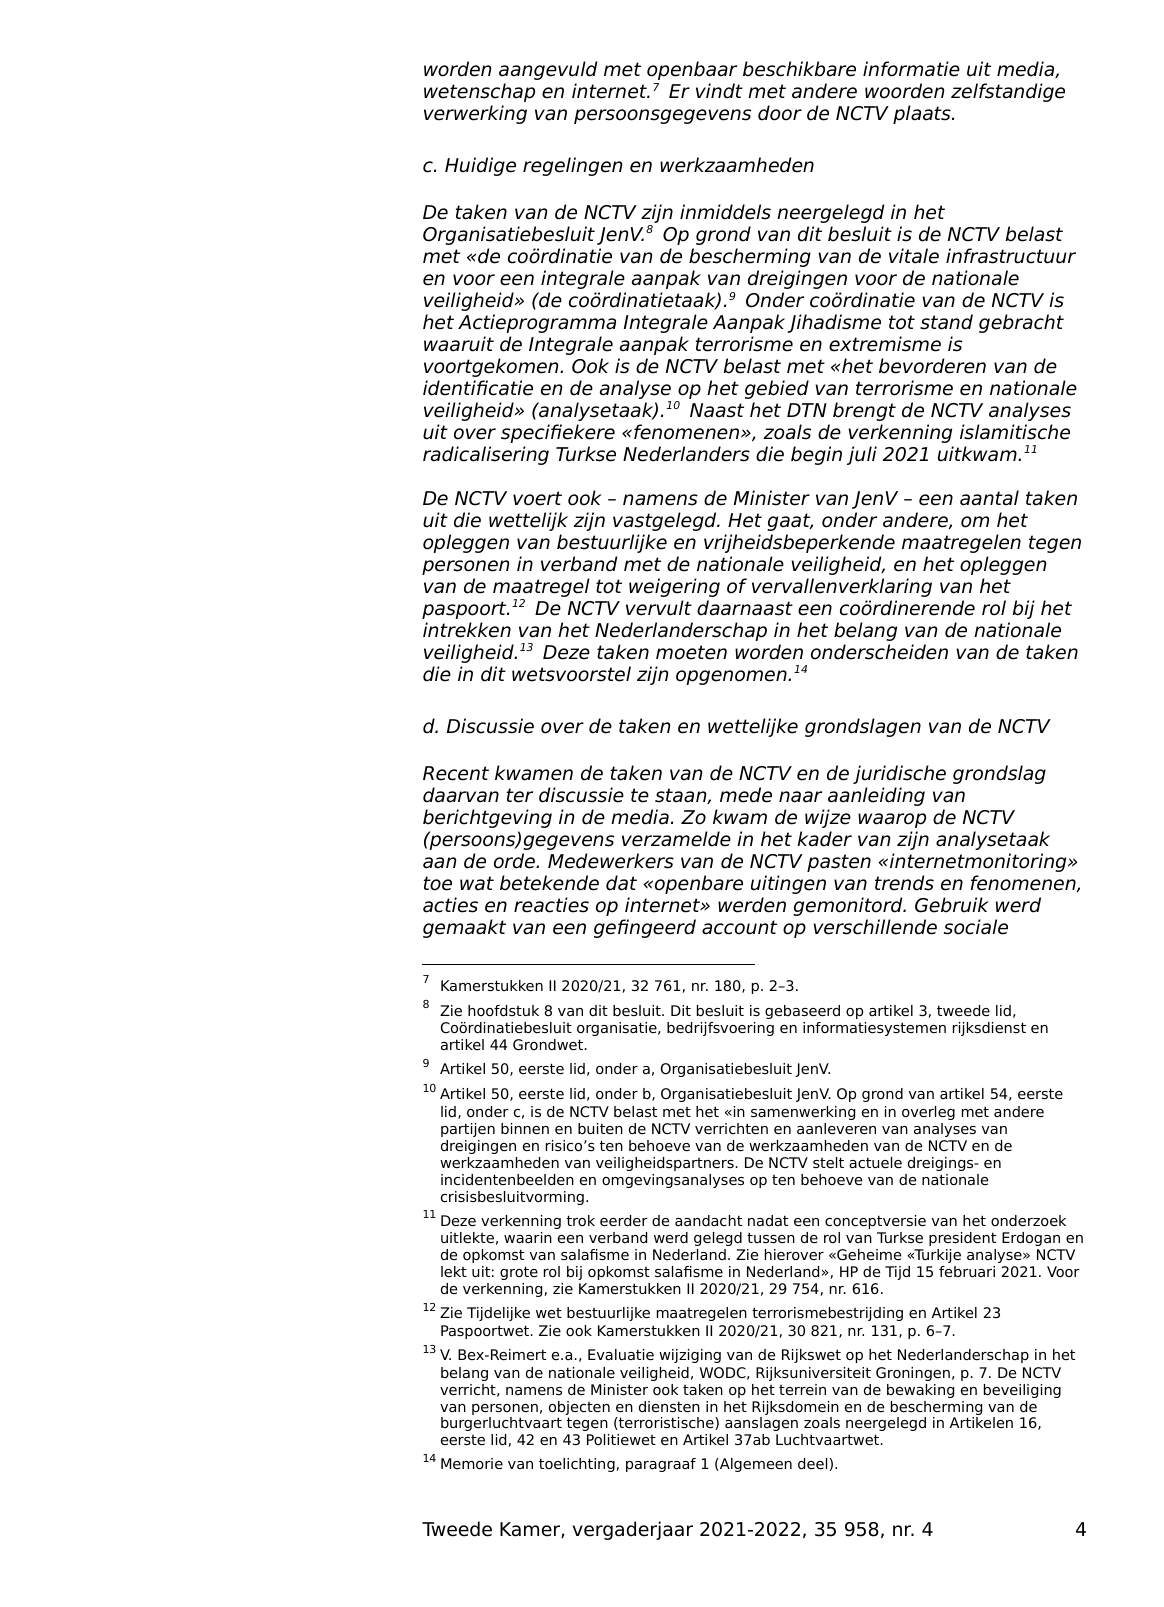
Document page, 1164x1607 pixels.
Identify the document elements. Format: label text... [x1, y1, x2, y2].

text Artikel 50, eerste lid, onder b, Organisatiebesluit JenV. Op grond van artikel 54, eerste lid, onder c, is de NCTV belast met het «in samenwerking en in overleg met andere partijen binnen en buiten de NCTV verrichten en aanleveren van analyses van dreigingen en risico’s ten behoeve van de werkzaamheden van de NCTV en de werkzaamheden van veiligheidspartners. De NCTV stelt actuele dreigings- en incidentenbeelden en omgevingsanalyses op ten behoeve van de nationale crisisbesluitvorming. [422, 1082, 1087, 1206]
text worden aangevuld met openbaar beschikbare informatie uit media, wetenschap en internet. Er vindt met andere woorden zelfstandige verwerking van persoonsgegevens door de NCTV plaats. [422, 59, 1087, 125]
subtitle d. Discussie over de taken en wettelijke grondslagen van de NCTV [422, 716, 1087, 738]
text Zie hoofdstuk 8 van dit besluit. Dit besluit is gebaseerd op artikel 3, tweede lid, Coördinatiebesluit organisatie, bedrijfsvoering en informatiesystemen rijksdienst en artikel 44 Grondwet. [422, 998, 1087, 1054]
text Zie Tijdelijke wet bestuurlijke maatregelen terrorismebestrijding en Artikel 23 Paspoortwet. Zie ook Kamerstukken II 2020/21, 30 821, nr. 131, p. 6–7. [422, 1301, 1087, 1340]
subtitle c. Huidige regelingen en werkzaamheden [422, 155, 1087, 177]
text Memorie van toelichting, paragraaf 1 (Algemeen deel). [422, 1452, 1087, 1474]
text Kamerstukken II 2020/21, 32 761, nr. 180, p. 2–3. [422, 973, 1087, 996]
text De taken van de NCTV zijn inmiddels neergelegd in het Organisatiebesluit JenV. Op grond van dit besluit is de NCTV belast met «de coördinatie van de bescherming van de vitale infrastructuur en voor een integrale aanpak van dreigingen voor de nationale veiligheid» (de coördinatietaak). Onder coördinatie van de NCTV is het Actieprogramma Integrale Aanpak Jihadisme tot stand gebracht waaruit de Integrale aanpak terrorisme en extremisme is voortgekomen. Ook is de NCTV belast met «het bevorderen van de identificatie en de analyse op het gebied van terrorisme en nationale veiligheid» (analysetaak). Naast het DTN brengt de NCTV analyses uit over specifiekere «fenomenen», zoals de verkenning islamitische radicalisering Turkse Nederlanders die begin juli 2021 uitkwam. [422, 202, 1087, 466]
text De NCTV voert ook – namens de Minister van JenV – een aantal taken uit die wettelijk zijn vastgelegd. Het gaat, onder andere, om het opleggen van bestuurlijke en vrijheidsbeperkende maatregelen tegen personen in verband met de nationale veiligheid, en het opleggen van de maatregel tot weigering of vervallenverklaring van het paspoort. De NCTV vervult daarnaast een coördinerende rol bij het intrekken van het Nederlanderschap in het belang van de nationale veiligheid. Deze taken moeten worden onderscheiden van de taken die in dit wetsvoorstel zijn opgenomen. [422, 488, 1087, 686]
text V. Bex-Reimert e.a., Evaluatie wijziging van de Rijkswet op het Nederlanderschap in het belang van de nationale veiligheid, WODC, Rijksuniversiteit Groningen, p. 7. De NCTV verricht, namens de Minister ook taken op het terrein van de bewaking en beveiliging van personen, objecten en diensten in het Rijksdomein en de bescherming van de burgerluchtvaart tegen (terroristische) aanslagen zoals neergelegd in Artikelen 16, eerste lid, 42 en 43 Politiewet en Artikel 37ab Luchtvaartwet. [422, 1343, 1087, 1449]
text Deze verkenning trok eerder de aandacht nadat een conceptversie van het onderzoek uitlekte, waarin een verband werd gelegd tussen de rol van Turkse president Erdogan en de opkomst van salafisme in Nederland. Zie hierover «Geheime «Turkije analyse» NCTV lekt uit: grote rol bij opkomst salafisme in Nederland», HP de Tijd 15 februari 2021. Voor de verkenning, zie Kamerstukken II 2020/21, 29 754, nr. 616. [422, 1208, 1087, 1298]
text Recent kwamen de taken van de NCTV en de juridische grondslag daarvan ter discussie te staan, mede naar aanleiding van berichtgeving in de media. Zo kwam de wijze waarop de NCTV (persoons)gegevens verzamelde in het kader van zijn analysetaak aan de orde. Medewerkers van de NCTV pasten «internetmonitoring» toe wat betekende dat «openbare uitingen van trends en fenomenen, acties en reacties op internet» werden gemonitord. Gebruik werd gemaakt van een gefingeerd account op verschillende sociale [422, 763, 1087, 938]
text Artikel 50, eerste lid, onder a, Organisatiebesluit JenV. [422, 1057, 1087, 1079]
